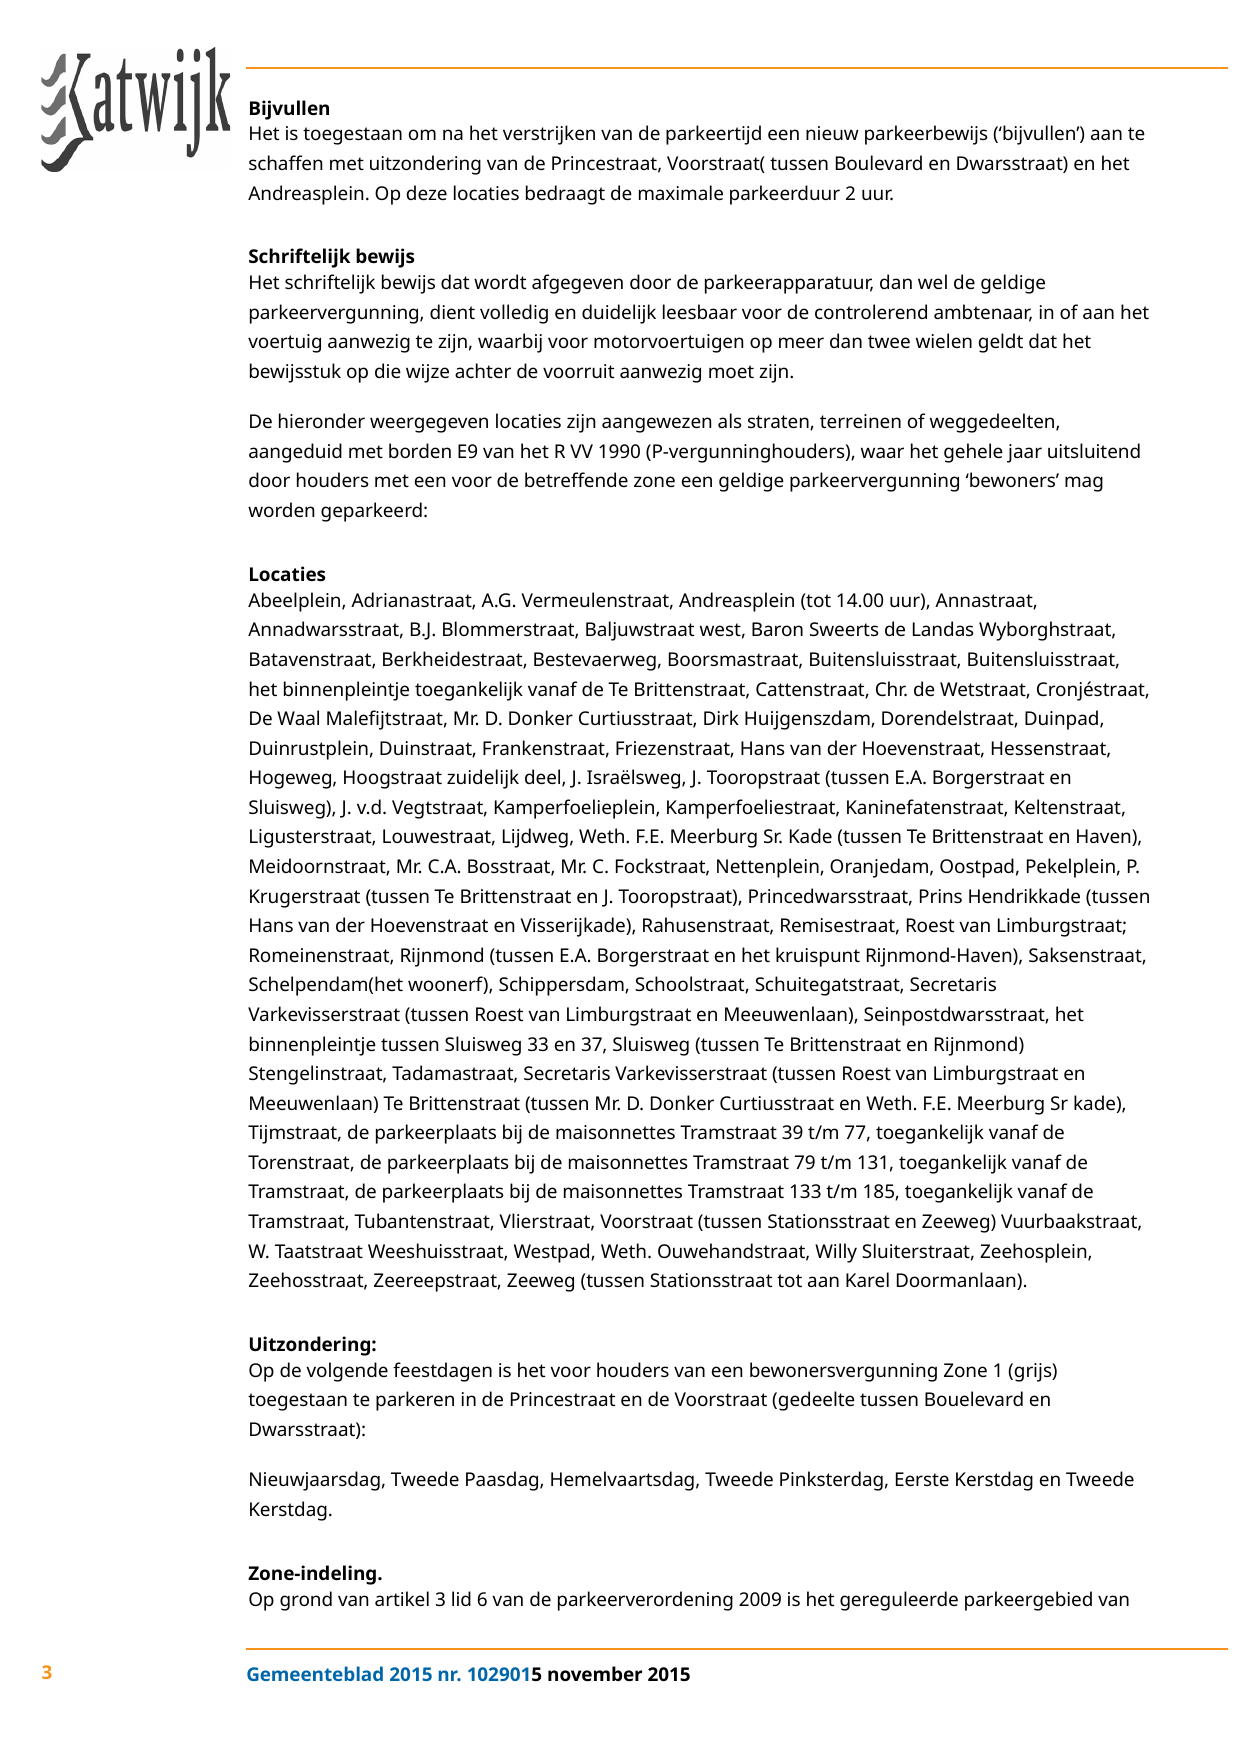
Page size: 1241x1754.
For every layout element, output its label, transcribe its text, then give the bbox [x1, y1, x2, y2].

text Schriftelijk bewijs [248, 244, 1152, 269]
picture [41, 47, 231, 172]
text Het is toegestaan om na het verstrijken van de parkeertijd een nieuw parkeerbewijs (‘bijvullen’) aan te schaffen met uitzondering van de Princestraat, Voorstraat( tussen Boulevard en Dwarsstraat) en het Andreasplein. Op deze locaties bedraagt de maximale parkeerduur 2 uur. [248, 121, 1152, 205]
text Uitzondering: [248, 1331, 1152, 1357]
text Locaties [248, 561, 1152, 587]
text Op de volgende feestdagen is het voor houders van een bewonersvergunning Zone 1 (grijs) toegestaan te parkeren in de Princestraat en de Voorstraat (gedeelte tussen Bouelevard en Dwarsstraat): [248, 1357, 1152, 1442]
text Zone-indeling. [248, 1560, 1152, 1586]
text Op grond van artikel 3 lid 6 van de parkeerverordening 2009 is het gereguleerde parkeergebied van [248, 1586, 1152, 1612]
text Bijvullen [248, 95, 1152, 121]
text Abeelplein, Adrianastraat, A.G. Vermeulenstraat, Andreasplein (tot 14.00 uur), Annastraat, Annadwarsstraat, B.J. Blommerstraat, Baljuwstraat west, Baron Sweerts de Landas Wyborghstraat, Batavenstraat, Berkheidestraat, Bestevaerweg, Boorsmastraat, Buitensluisstraat, Buitensluisstraat, het binnenpleintje toegankelijk vanaf de Te Brittenstraat, Cattenstraat, Chr. de Wetstraat, Cronjéstraat, De Waal Malefijtstraat, Mr. D. Donker Curtiusstraat, Dirk Huijgenszdam, Dorendelstraat, Duinpad, Duinrustplein, Duinstraat, Frankenstraat, Friezenstraat, Hans van der Hoevenstraat, Hessenstraat, Hogeweg, Hoogstraat zuidelijk deel, J. Israëlsweg, J. Tooropstraat (tussen E.A. Borgerstraat en Sluisweg), J. v.d. Vegtstraat, Kamperfoelieplein, Kamperfoeliestraat, Kaninefatenstraat, Keltenstraat, Ligusterstraat, Louwestraat, Lijdweg, Weth. F.E. Meerburg Sr. Kade (tussen Te Brittenstraat en Haven), Meidoornstraat, Mr. C.A. Bosstraat, Mr. C. Fockstraat, Nettenplein, Oranjedam, Oostpad, Pekelplein, P. Krugerstraat (tussen Te Brittenstraat en J. Tooropstraat), Princedwarsstraat, Prins Hendrikkade (tussen Hans van der Hoevenstraat en Visserijkade), Rahusenstraat, Remisestraat, Roest van Limburgstraat; Romeinenstraat, Rijnmond (tussen E.A. Borgerstraat en het kruispunt Rijnmond-Haven), Saksenstraat, Schelpendam(het woonerf), Schippersdam, Schoolstraat, Schuitegatstraat, Secretaris Varkevisserstraat (tussen Roest van Limburgstraat en Meeuwenlaan), Seinpostdwarsstraat, het binnenpleintje tussen Sluisweg 33 en 37, Sluisweg (tussen Te Brittenstraat en Rijnmond) Stengelinstraat, Tadamastraat, Secretaris Varkevisserstraat (tussen Roest van Limburgstraat en Meeuwenlaan) Te Brittenstraat (tussen Mr. D. Donker Curtiusstraat en Weth. F.E. Meerburg Sr kade), Tijmstraat, de parkeerplaats bij de maisonnettes Tramstraat 39 t/m 77, toegankelijk vanaf de Torenstraat, de parkeerplaats bij de maisonnettes Tramstraat 79 t/m 131, toegankelijk vanaf de Tramstraat, de parkeerplaats bij de maisonnettes Tramstraat 133 t/m 185, toegankelijk vanaf de Tramstraat, Tubantenstraat, Vlierstraat, Voorstraat (tussen Stationsstraat en Zeeweg) Vuurbaakstraat, W. Taatstraat Weeshuisstraat, Westpad, Weth. Ouwehandstraat, Willy Sluiterstraat, Zeehosplein, Zeehosstraat, Zeereepstraat, Zeeweg (tussen Stationsstraat tot aan Karel Doormanlaan). [248, 587, 1152, 1293]
text De hieronder weergegeven locaties zijn aangewezen als straten, terreinen of weggedeelten, aangeduid met borden E9 van het R VV 1990 (P-vergunninghouders), waar het gehele jaar uitsluitend door houders met een voor de betreffende zone een geldige parkeervergunning ‘bewoners’ mag worden geparkeerd: [248, 408, 1152, 523]
text Het schriftelijk bewijs dat wordt afgegeven door de parkeerapparatuur, dan wel de geldige parkeervergunning, dient volledig en duidelijk leesbaar voor de controlerend ambtenaar, in of aan het voertuig aanwezig te zijn, waarbij voor motorvoertuigen op meer dan twee wielen geldt dat het bewijsstuk op die wijze achter de voorruit aanwezig moet zijn. [248, 269, 1152, 384]
text Nieuwjaarsdag, Tweede Paasdag, Hemelvaartsdag, Tweede Pinksterdag, Eerste Kerstdag en Tweede Kerstdag. [248, 1467, 1152, 1522]
